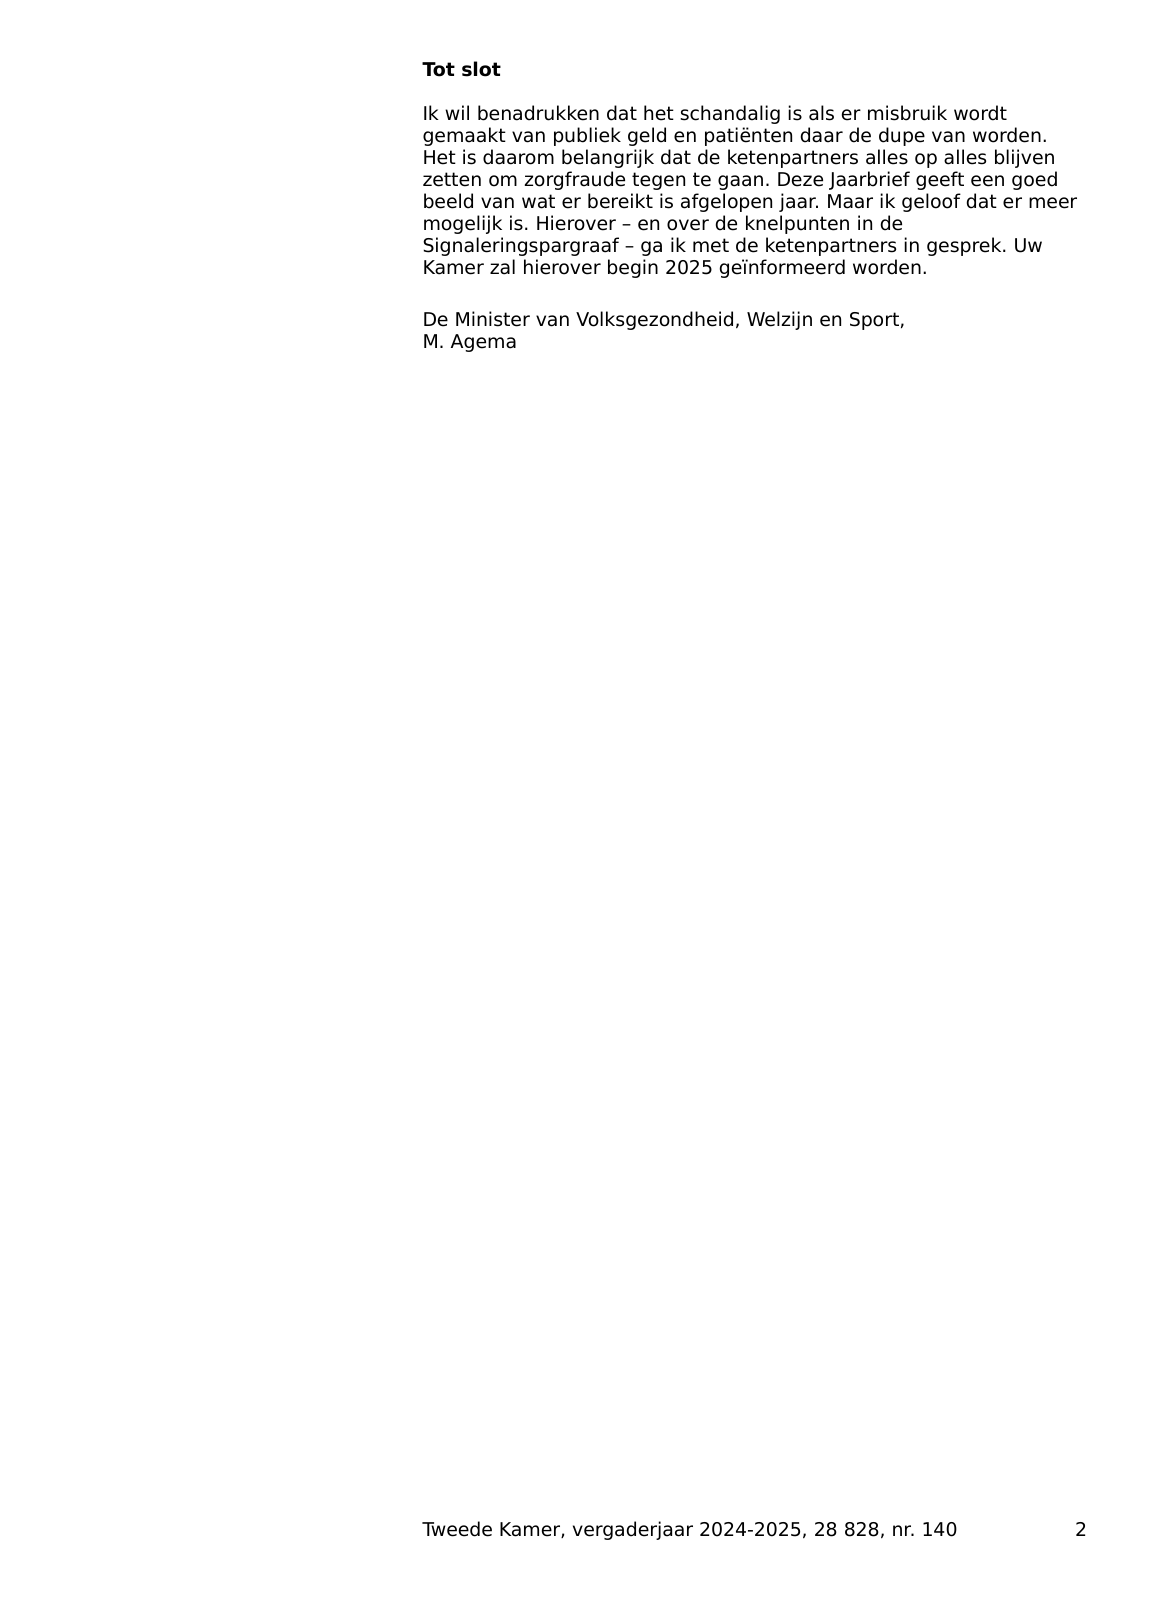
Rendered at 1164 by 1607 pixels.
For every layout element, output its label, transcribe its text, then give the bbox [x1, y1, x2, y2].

text De Minister van Volksgezondheid, Welzijn en Sport, M. Agema [422, 309, 1087, 353]
subtitle Tot slot [422, 59, 1087, 81]
text Ik wil benadrukken dat het schandalig is als er misbruik wordt gemaakt van publiek geld en patiënten daar de dupe van worden. Het is daarom belangrijk dat de ketenpartners alles op alles blijven zetten om zorgfraude tegen te gaan. Deze Jaarbrief geeft een goed beeld van wat er bereikt is afgelopen jaar. Maar ik geloof dat er meer mogelijk is. Hierover – en over de knelpunten in de Signaleringspargraaf – ga ik met de ketenpartners in gesprek. Uw Kamer zal hierover begin 2025 geïnformeerd worden. [422, 103, 1087, 279]
